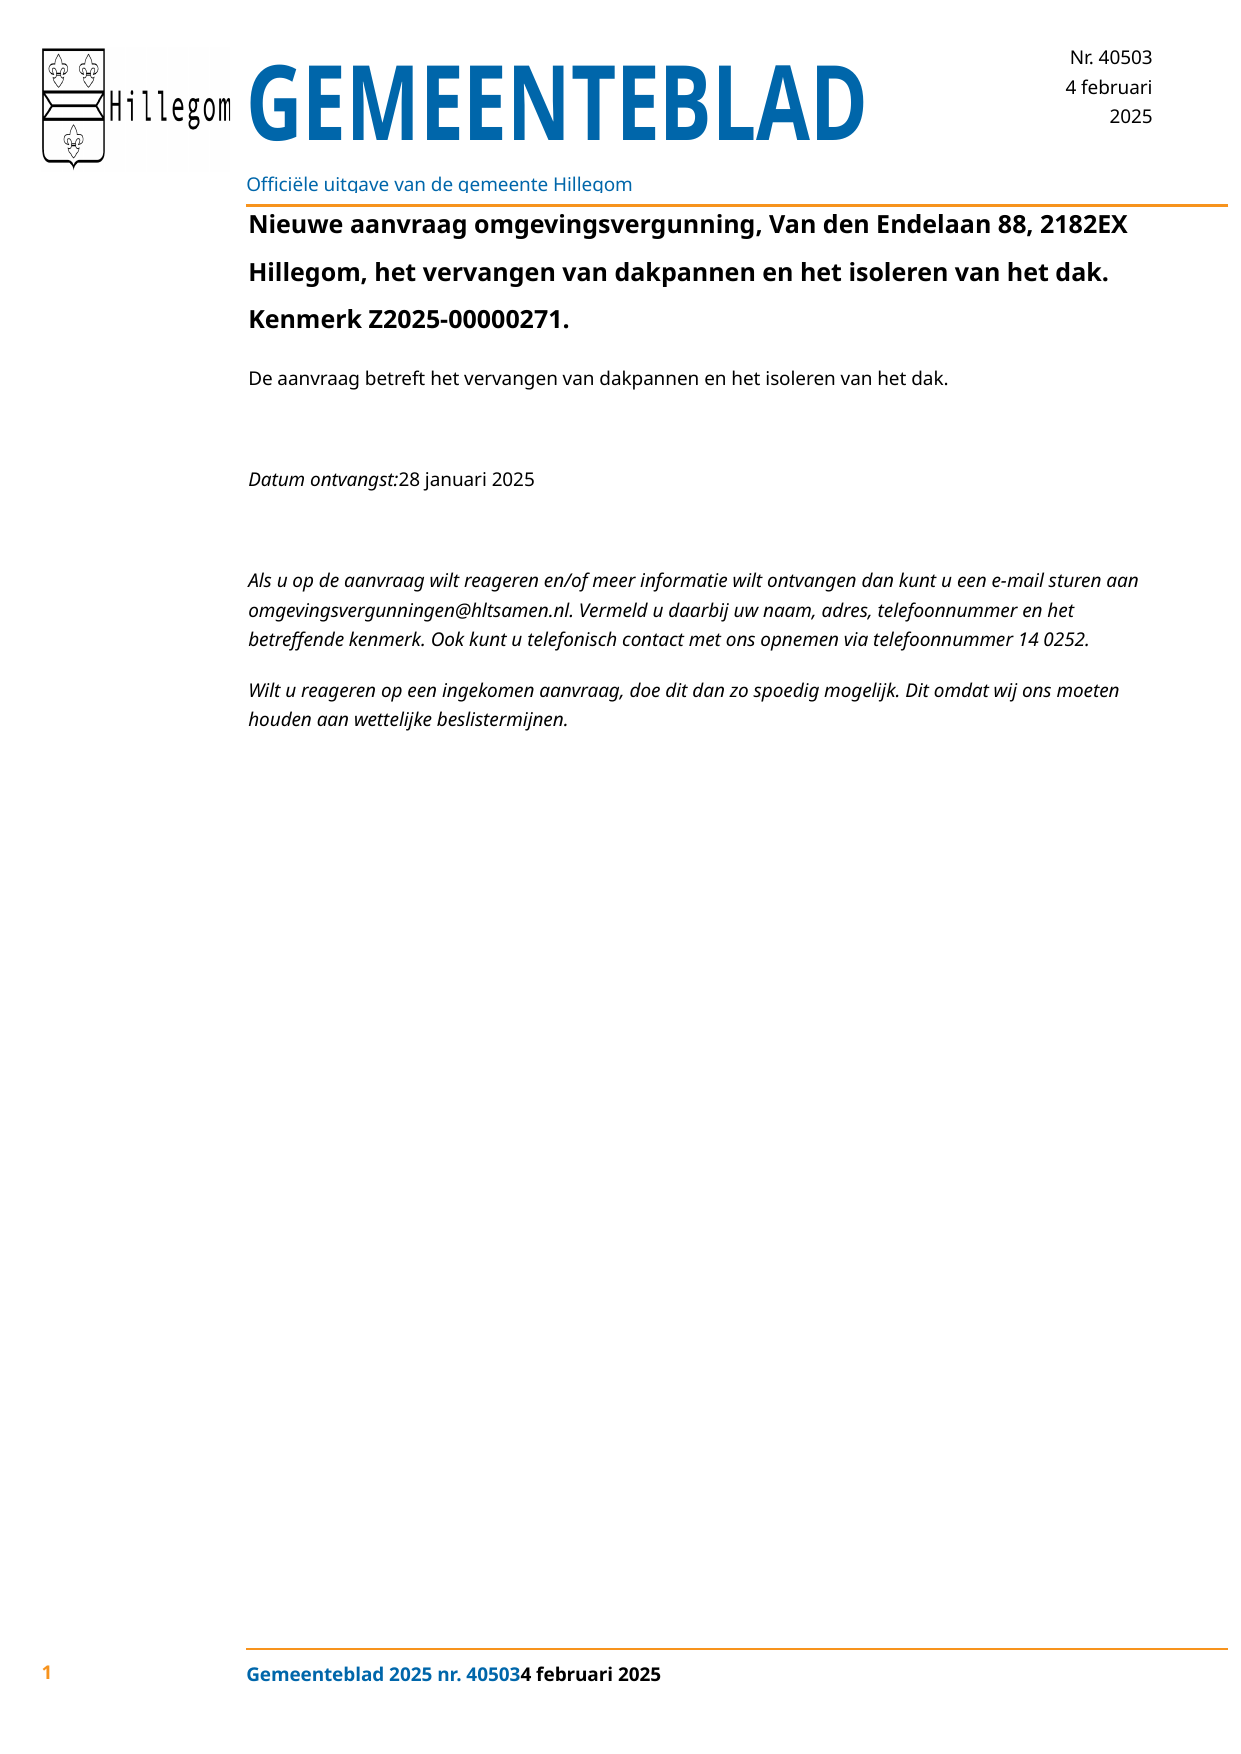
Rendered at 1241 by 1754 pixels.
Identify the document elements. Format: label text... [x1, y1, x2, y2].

text De aanvraag betreft het vervangen van dakpannen en het isoleren van het dak. [248, 366, 1152, 391]
text Datum ontvangst:28 januari 2025 [248, 466, 1152, 492]
text Wilt u reageren op een ingekomen aanvraag, doe dit dan zo spoedig mogelijk. Dit omdat wij ons moeten houden aan wettelijke beslistermijnen. [248, 677, 1152, 732]
text Als u op de aanvraag wilt reageren en/of meer informatie wilt ontvangen dan kunt u een e-mail sturen aan omgevingsvergunningen@hltsamen.nl. Vermeld u daarbij uw naam, adres, telefoonnummer en het betreffende kenmerk. Ook kunt u telefonisch contact met ons opnemen via telefoonnummer 14 0252. [248, 567, 1152, 652]
text Nieuwe aanvraag omgevingsvergunning, Van den Endelaan 88, 2182EX Hillegom, het vervangen van dakpannen en het isoleren van het dak. Kenmerk Z2025-00000271. [248, 207, 1152, 336]
picture [41, 47, 231, 172]
